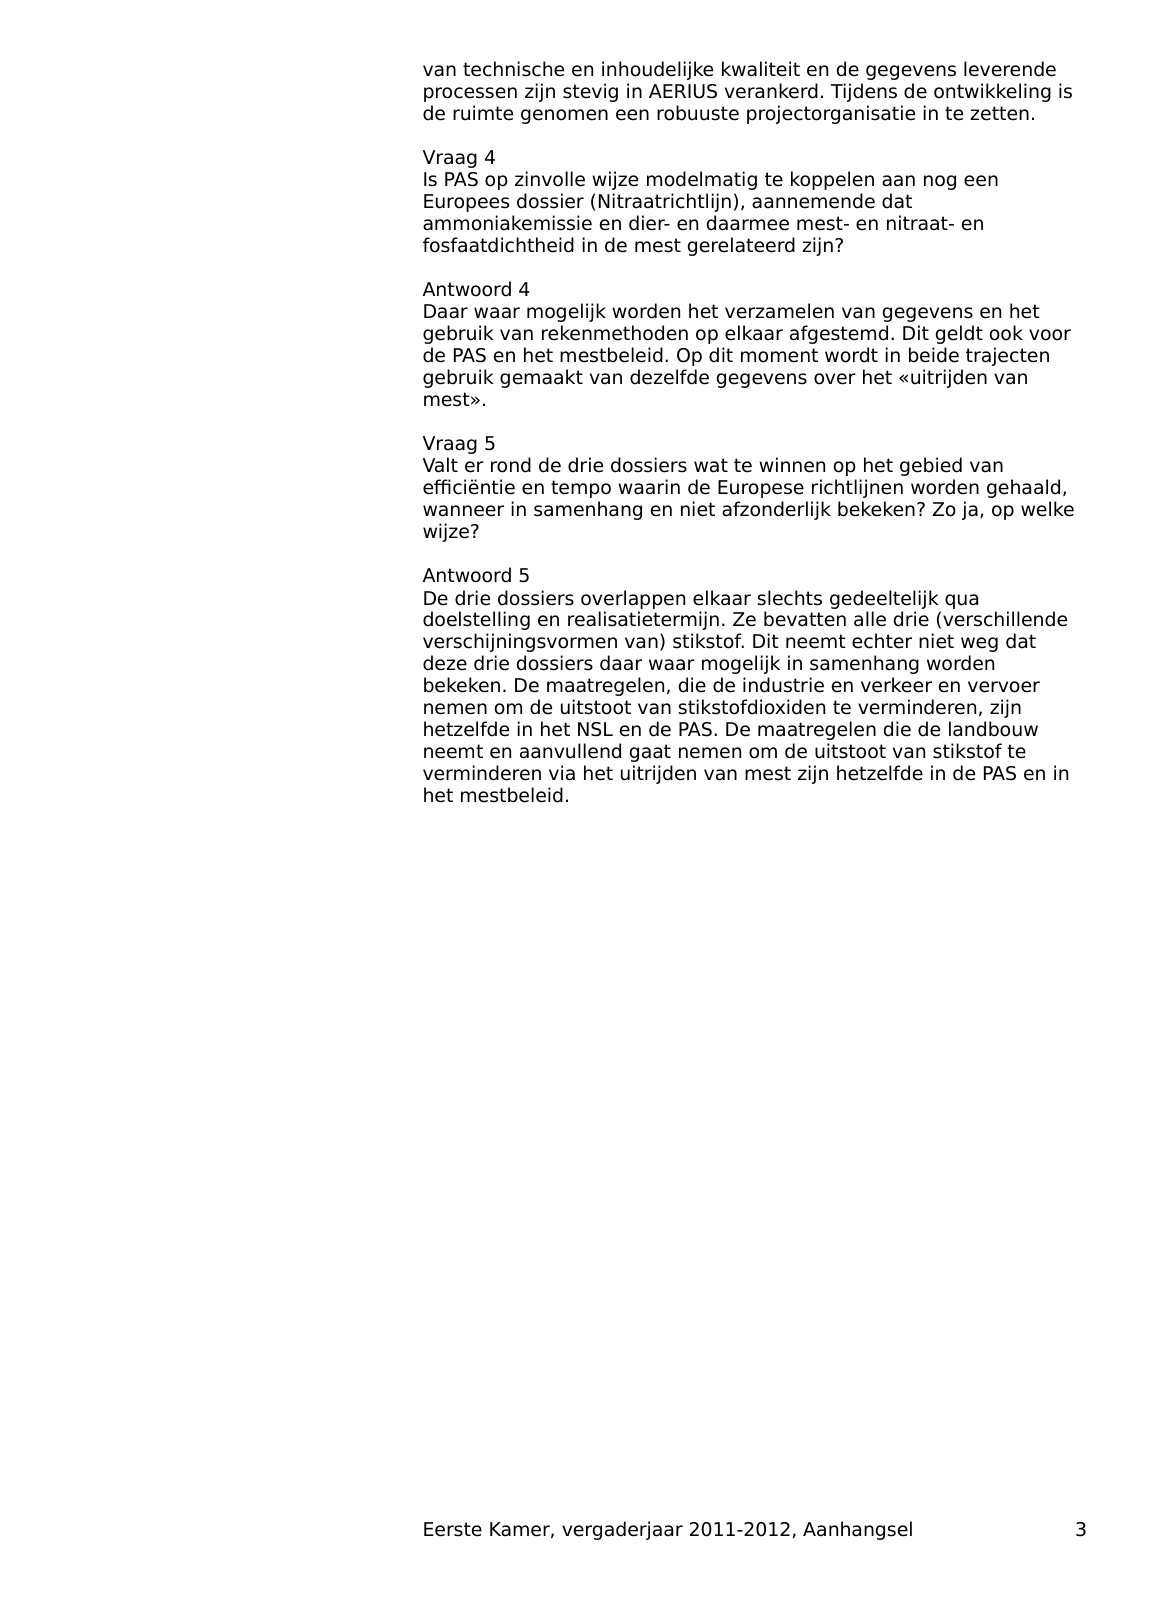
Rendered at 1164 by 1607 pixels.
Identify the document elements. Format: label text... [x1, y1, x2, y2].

text Antwoord 5 [422, 565, 1087, 587]
text Vraag 4 [422, 147, 1087, 169]
text van technische en inhoudelijke kwaliteit en de gegevens leverende processen zijn stevig in AERIUS verankerd. Tijdens de ontwikkeling is de ruimte genomen een robuuste projectorganisatie in te zetten. [422, 59, 1087, 125]
text Daar waar mogelijk worden het verzamelen van gegevens en het gebruik van rekenmethoden op elkaar afgestemd. Dit geldt ook voor de PAS en het mestbeleid. Op dit moment wordt in beide trajecten gebruik gemaakt van dezelfde gegevens over het «uitrijden van mest». [422, 301, 1087, 411]
text Is PAS op zinvolle wijze modelmatig te koppelen aan nog een Europees dossier (Nitraatrichtlijn), aannemende dat ammoniakemissie en dier- en daarmee mest- en nitraat- en fosfaatdichtheid in de mest gerelateerd zijn? [422, 169, 1087, 257]
text Antwoord 4 [422, 279, 1087, 301]
text Valt er rond de drie dossiers wat te winnen op het gebied van efficiëntie en tempo waarin de Europese richtlijnen worden gehaald, wanneer in samenhang en niet afzonderlijk bekeken? Zo ja, op welke wijze? [422, 455, 1087, 543]
text Vraag 5 [422, 433, 1087, 455]
text De drie dossiers overlappen elkaar slechts gedeeltelijk qua doelstelling en realisatietermijn. Ze bevatten alle drie (verschillende verschijningsvormen van) stikstof. Dit neemt echter niet weg dat deze drie dossiers daar waar mogelijk in samenhang worden bekeken. De maatregelen, die de industrie en verkeer en vervoer nemen om de uitstoot van stikstofdioxiden te verminderen, zijn hetzelfde in het NSL en de PAS. De maatregelen die de landbouw neemt en aanvullend gaat nemen om de uitstoot van stikstof te verminderen via het uitrijden van mest zijn hetzelfde in de PAS en in het mestbeleid. [422, 587, 1087, 807]
